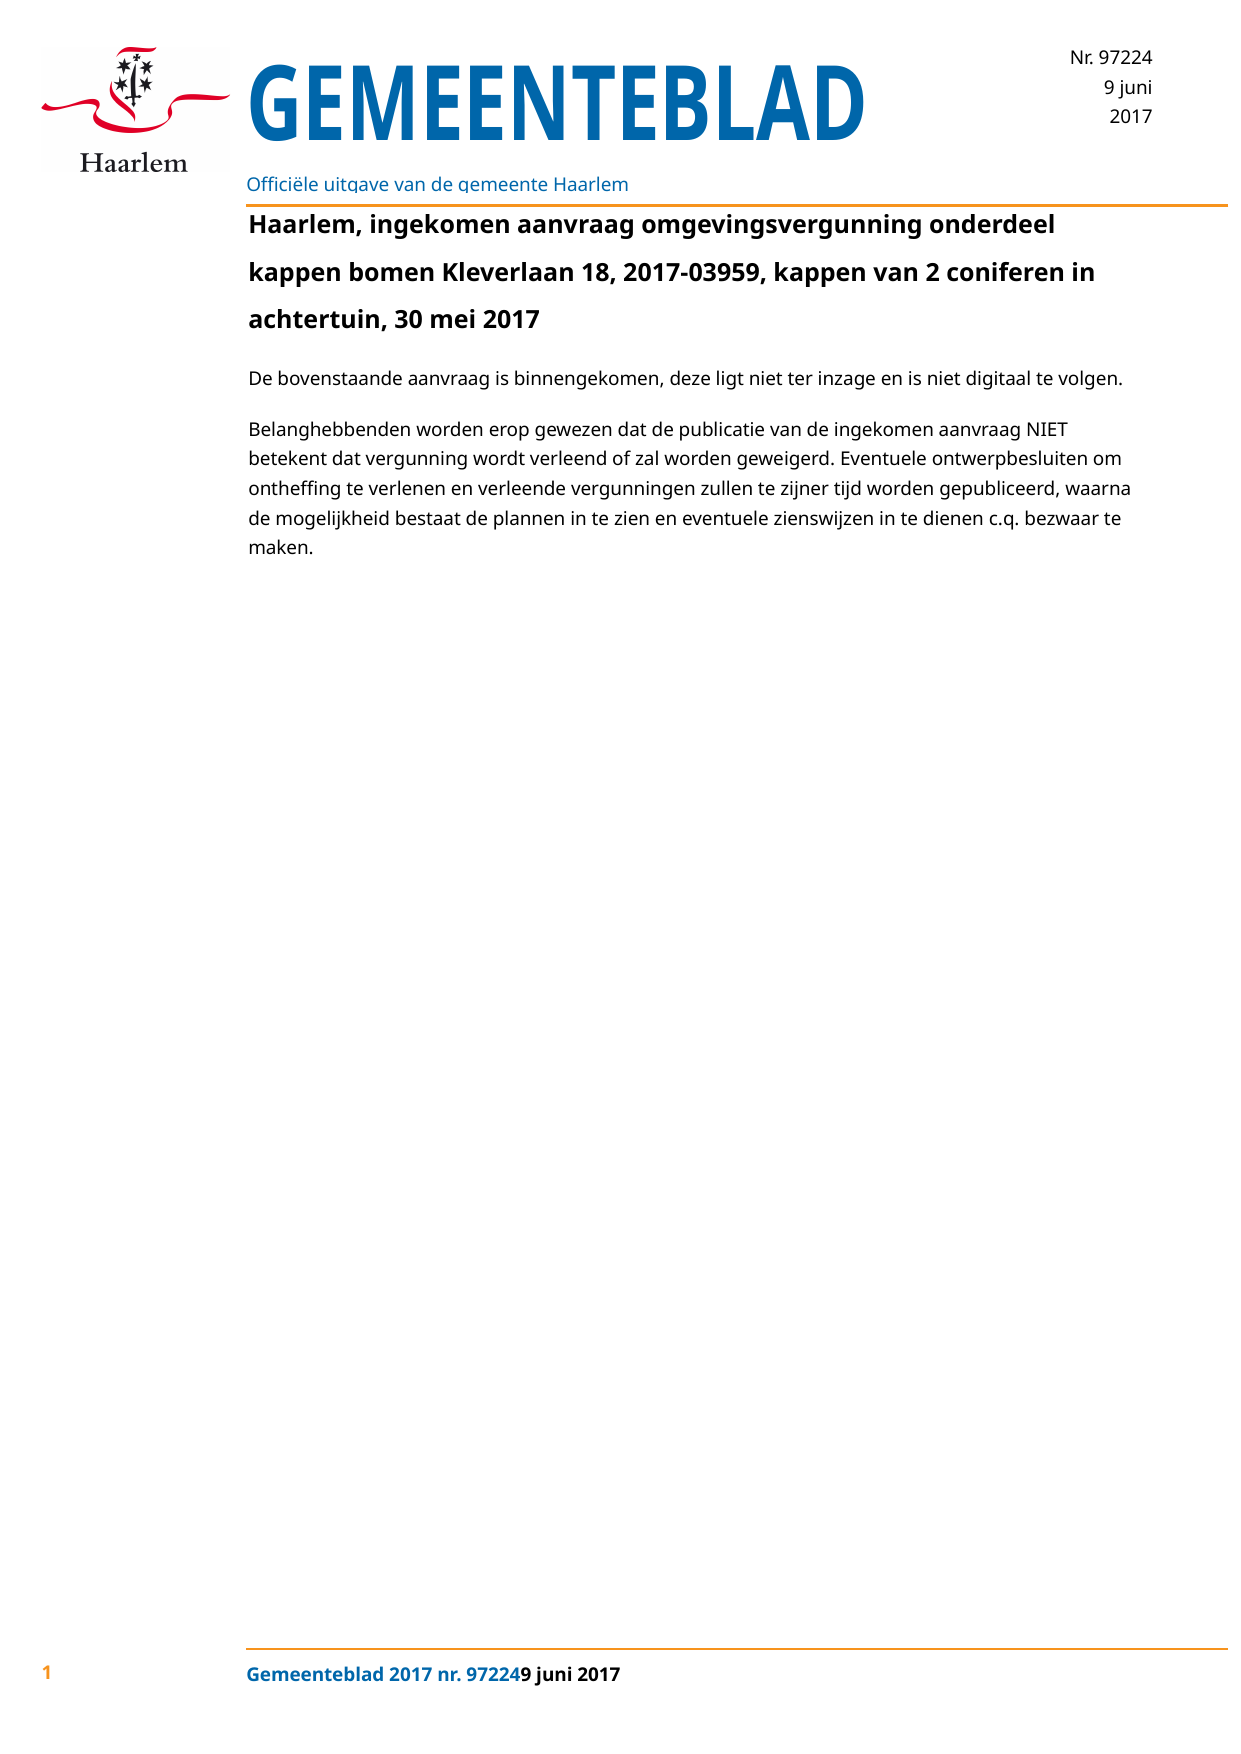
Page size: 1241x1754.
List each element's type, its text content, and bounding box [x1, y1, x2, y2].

picture [41, 47, 231, 172]
text De bovenstaande aanvraag is binnengekomen, deze ligt niet ter inzage en is niet digitaal te volgen. [248, 366, 1152, 391]
text Belanghebbenden worden erop gewezen dat de publicatie van de ingekomen aanvraag NIET betekent dat vergunning wordt verleend of zal worden geweigerd. Eventuele ontwerpbesluiten om ontheffing te verlenen en verleende vergunningen zullen te zijner tijd worden gepubliceerd, waarna de mogelijkheid bestaat de plannen in te zien en eventuele zienswijzen in te dienen c.q. bezwaar te maken. [248, 416, 1152, 560]
text Haarlem, ingekomen aanvraag omgevingsvergunning onderdeel kappen bomen Kleverlaan 18, 2017-03959, kappen van 2 coniferen in achtertuin, 30 mei 2017 [248, 207, 1152, 336]
